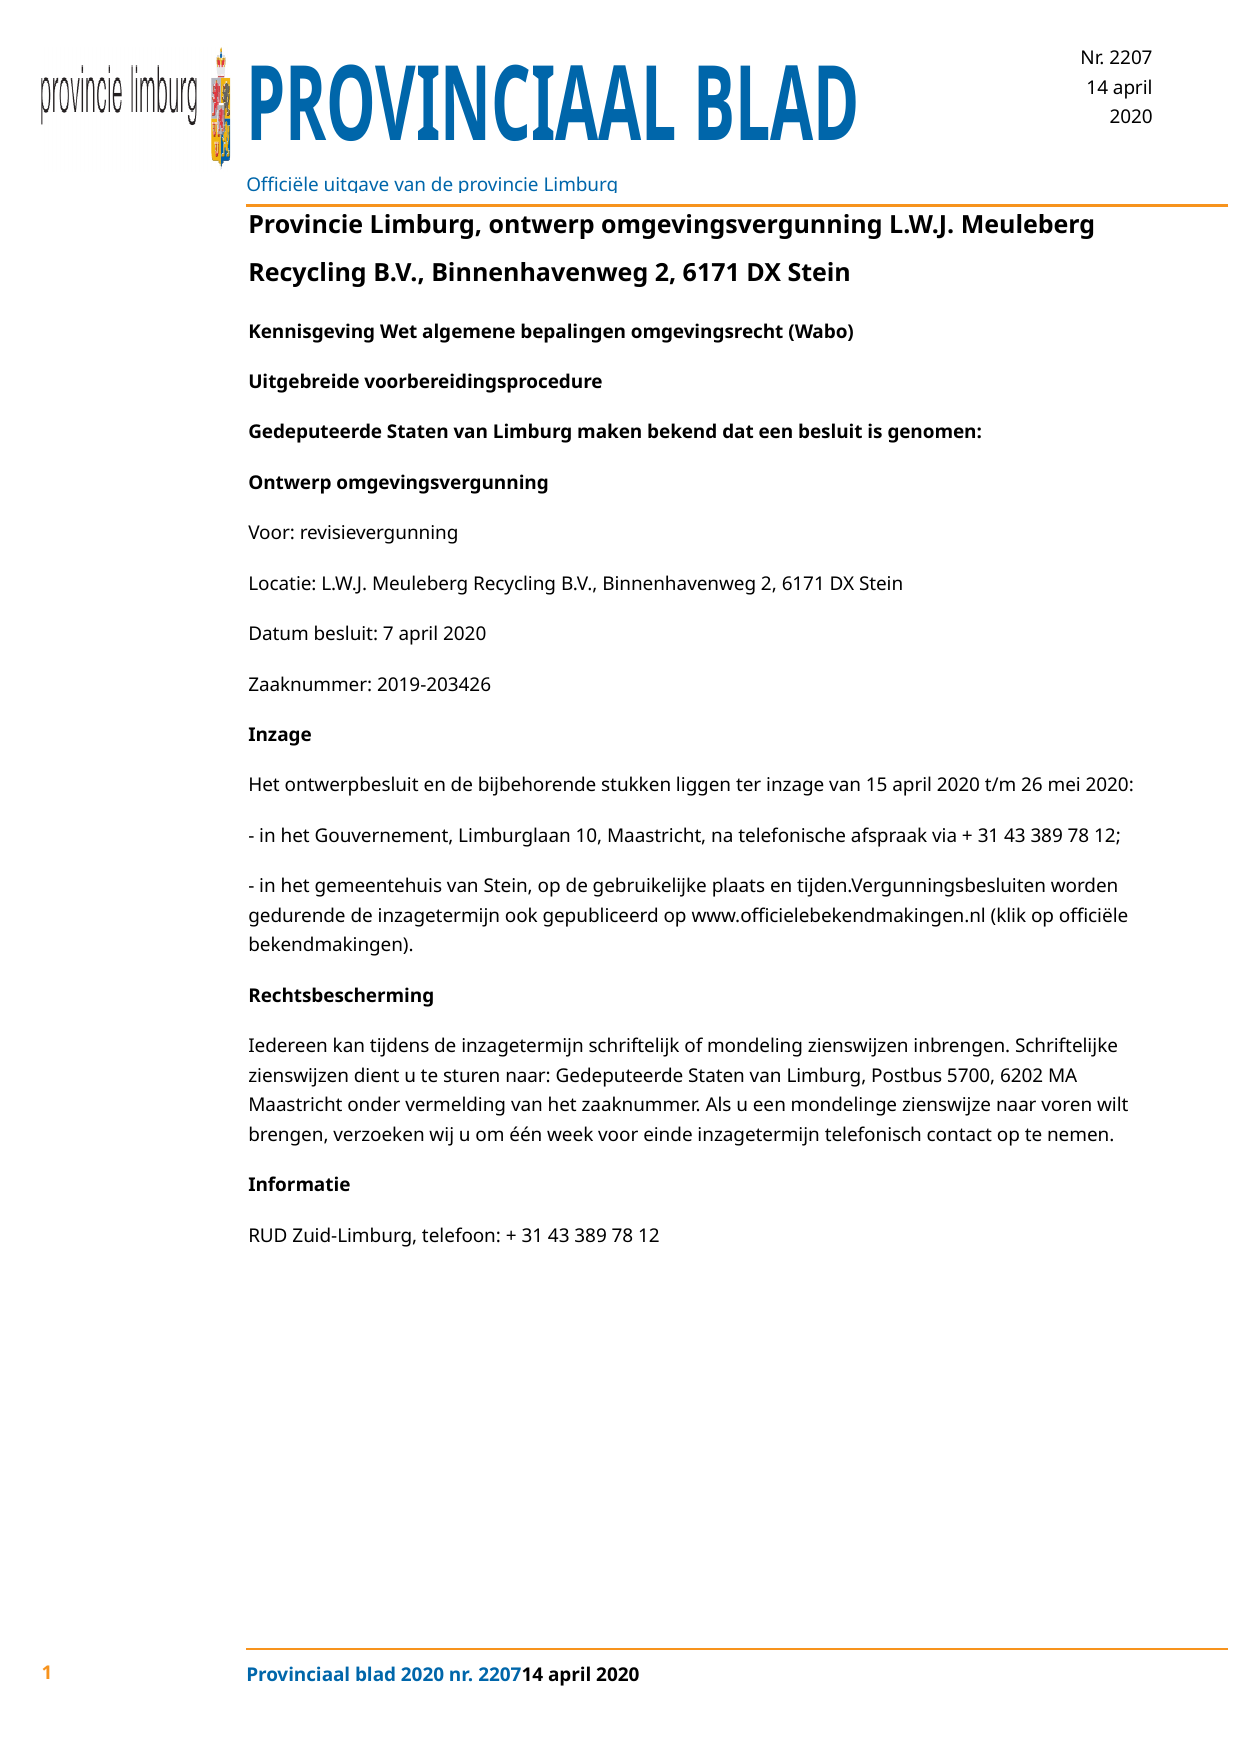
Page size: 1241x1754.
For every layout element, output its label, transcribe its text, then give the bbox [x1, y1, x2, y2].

text Informatie [248, 1172, 1152, 1197]
text - in het gemeentehuis van Stein, op de gebruikelijke plaats en tijden.Vergunningsbesluiten worden gedurende de inzagetermijn ook gepubliceerd op www.officielebekendmakingen.nl (klik op officiële bekendmakingen). [248, 872, 1152, 957]
text Inzage [248, 721, 1152, 747]
text Voor: revisievergunning [248, 519, 1152, 545]
text Het ontwerpbesluit en de bijbehorende stukken liggen ter inzage van 15 april 2020 t/m 26 mei 2020: [248, 772, 1152, 797]
text Uitgebreide voorbereidingsprocedure [248, 368, 1152, 394]
text Gedeputeerde Staten van Limburg maken bekend dat een besluit is genomen: [248, 419, 1152, 444]
text Locatie: L.W.J. Meuleberg Recycling B.V., Binnenhavenweg 2, 6171 DX Stein [248, 570, 1152, 596]
text Zaaknummer: 2019-203426 [248, 671, 1152, 697]
picture [41, 47, 231, 172]
text Kennisgeving Wet algemene bepalingen omgevingsrecht (Wabo) [248, 318, 1152, 344]
text Iedereen kan tijdens de inzagetermijn schriftelijk of mondeling zienswijzen inbrengen. Schriftelijke zienswijzen dient u te sturen naar: Gedeputeerde Staten van Limburg, Postbus 5700, 6202 MA Maastricht onder vermelding van het zaaknummer. Als u een mondelinge zienswijze naar voren wilt brengen, verzoeken wij u om één week voor einde inzagetermijn telefonisch contact op te nemen. [248, 1032, 1152, 1147]
text Provincie Limburg, ontwerp omgevingsvergunning L.W.J. Meuleberg Recycling B.V., Binnenhavenweg 2, 6171 DX Stein [248, 207, 1152, 288]
text RUD Zuid-Limburg, telefoon: + 31 43 389 78 12 [248, 1222, 1152, 1248]
text Rechtsbescherming [248, 982, 1152, 1008]
text Datum besluit: 7 april 2020 [248, 620, 1152, 646]
text Ontwerp omgevingsvergunning [248, 469, 1152, 495]
text - in het Gouvernement, Limburglaan 10, Maastricht, na telefonische afspraak via + 31 43 389 78 12; [248, 822, 1152, 848]
